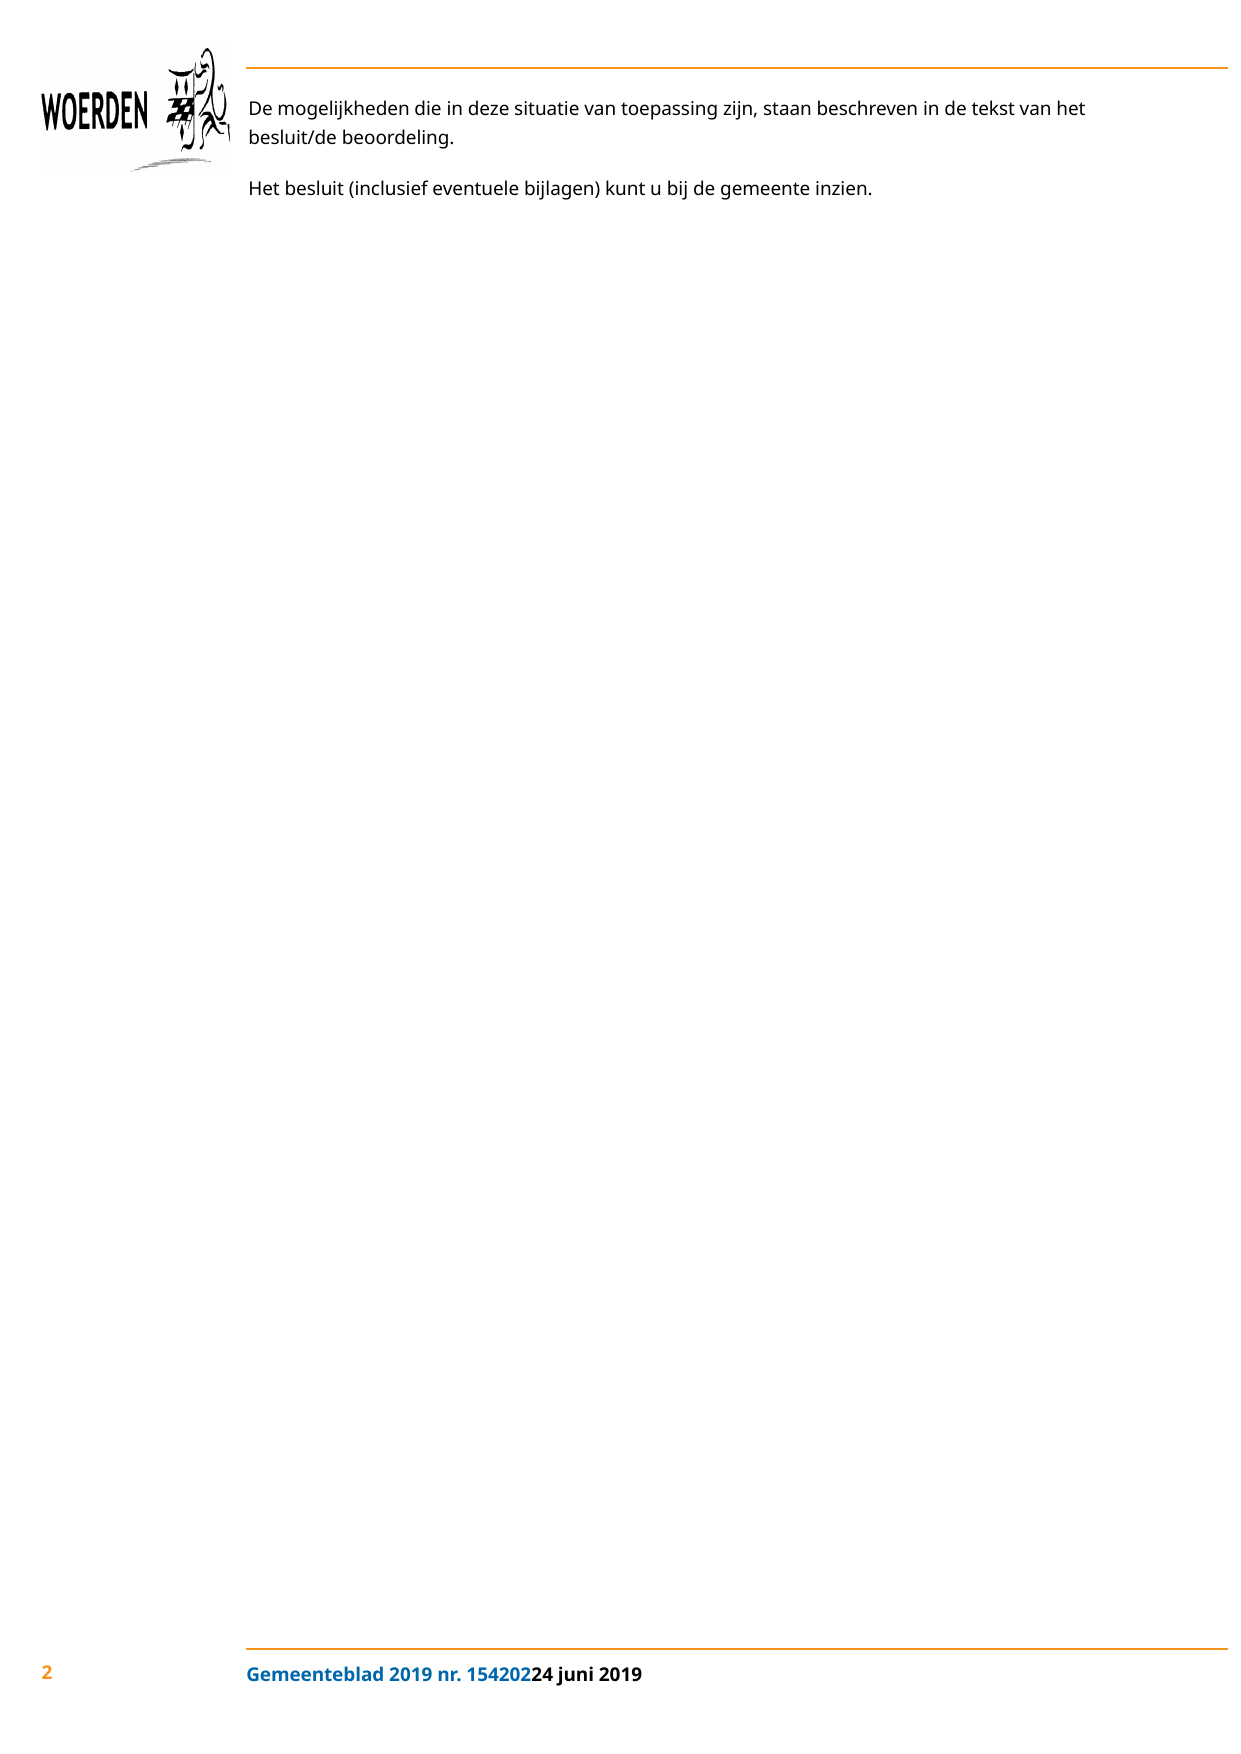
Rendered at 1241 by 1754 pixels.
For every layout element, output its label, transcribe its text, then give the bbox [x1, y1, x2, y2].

text De mogelijkheden die in deze situatie van toepassing zijn, staan beschreven in de tekst van het besluit/de beoordeling. [248, 95, 1152, 150]
text Het besluit (inclusief eventuele bijlagen) kunt u bij de gemeente inzien. [248, 175, 1152, 201]
picture [41, 47, 231, 172]
